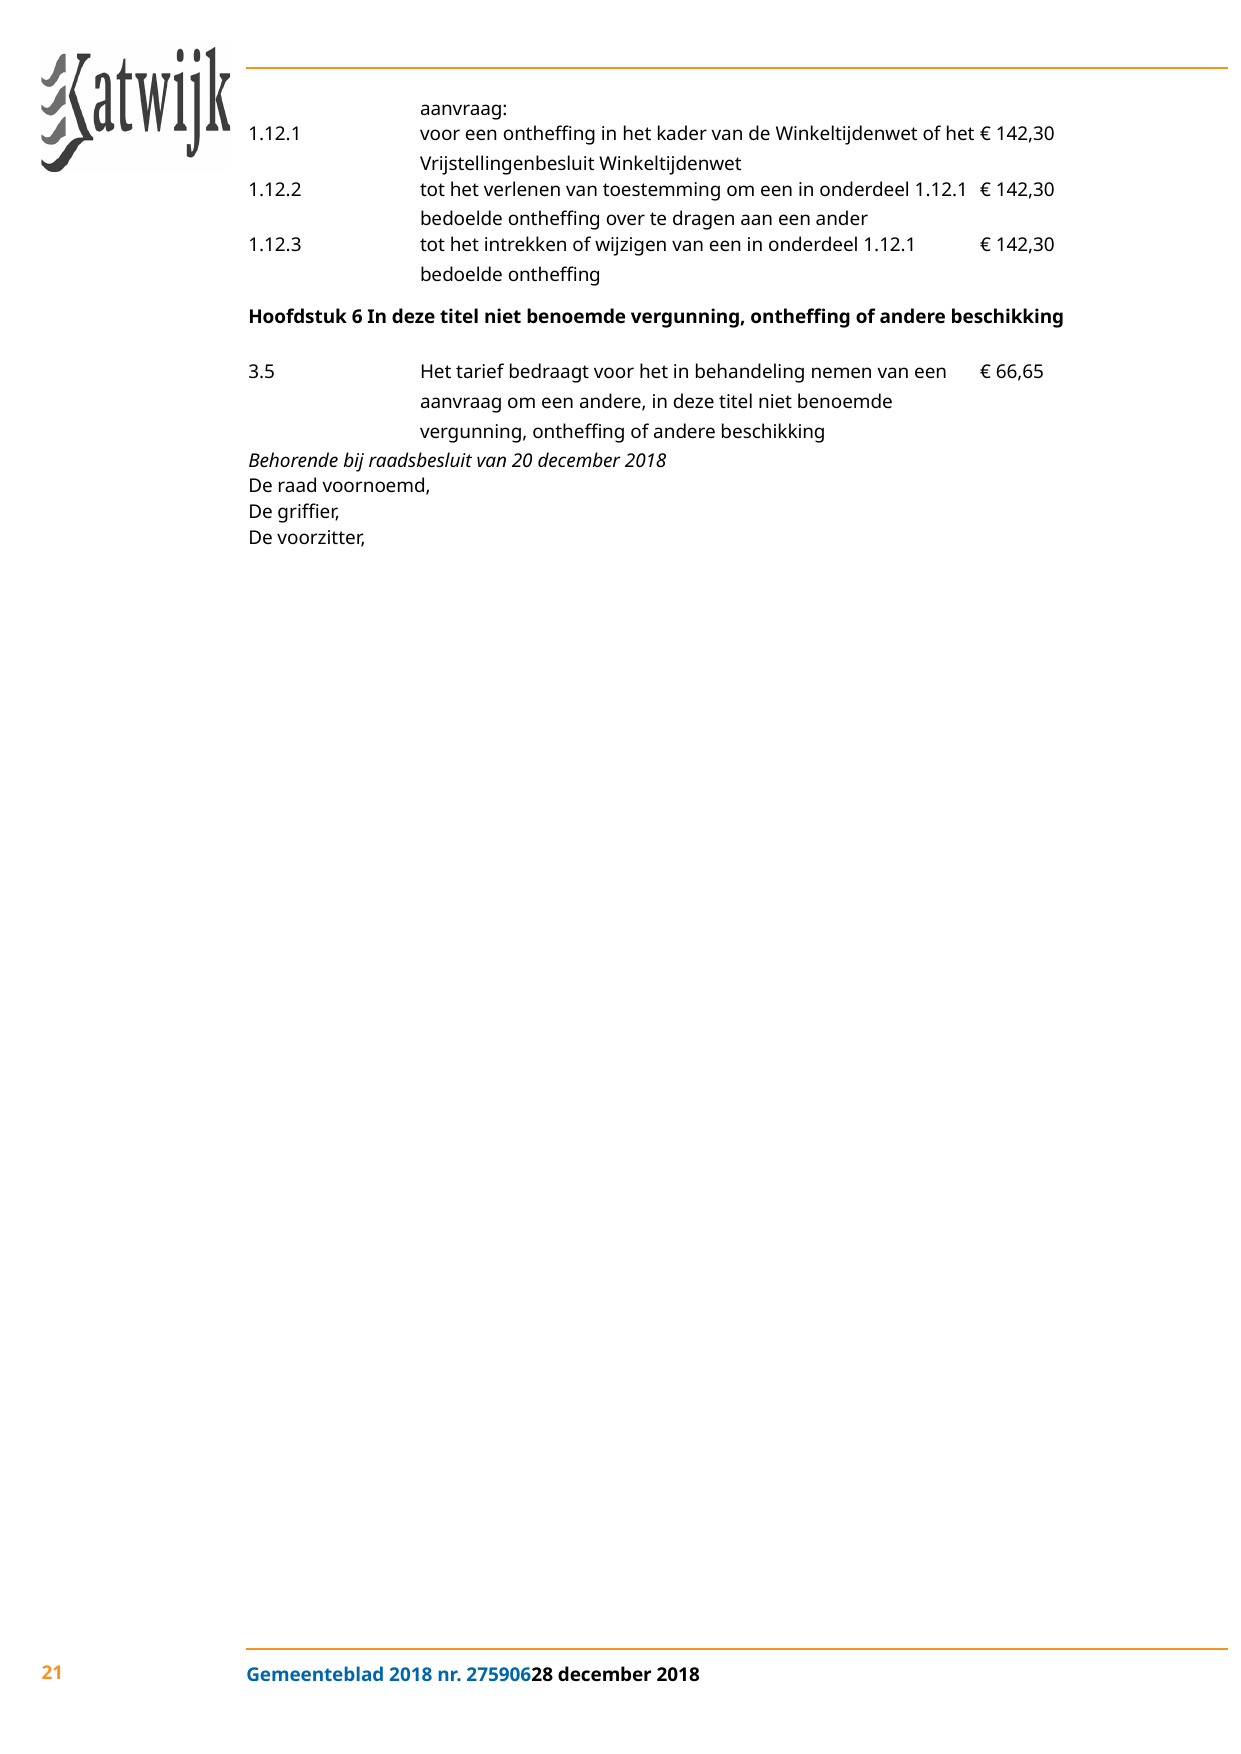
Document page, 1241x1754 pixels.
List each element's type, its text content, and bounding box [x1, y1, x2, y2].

text Behorende bij raadsbesluit van 20 december 2018 [248, 447, 1152, 472]
table_header 3.5 [248, 359, 420, 443]
table_cell tot het verlenen van toestemming om een in onderdeel 1.12.1 bedoelde ontheffing over te dragen aan een ander [420, 176, 980, 231]
text De voorzitter, [248, 524, 1152, 550]
text De raad voornoemd, [248, 472, 1152, 498]
table_cell € 142,30 [980, 231, 1152, 286]
table_cell 1.12.2 [248, 176, 420, 231]
table_header € 66,65 [980, 359, 1152, 443]
table_cell tot het intrekken of wijzigen van een in onderdeel 1.12.1 bedoelde ontheffing [420, 231, 980, 286]
table_cell 1.12.3 [248, 231, 420, 286]
table_cell € 142,30 [980, 121, 1152, 176]
table_cell 1.12.1 [248, 121, 420, 176]
table_header [980, 95, 1152, 121]
table_cell € 142,30 [980, 176, 1152, 231]
text De griffier, [248, 498, 1152, 524]
text Hoofdstuk 6 In deze titel niet benoemde vergunning, ontheffing of andere beschikking [248, 303, 1152, 329]
table_header Het tarief bedraagt voor het in behandeling nemen van een aanvraag om een andere, in deze titel niet benoemde vergunning, ontheffing of andere beschikking [420, 359, 980, 443]
table_header aanvraag: [420, 95, 980, 121]
picture [41, 47, 231, 172]
table_cell voor een ontheffing in het kader van de Winkeltijdenwet of het Vrijstellingenbesluit Winkeltijdenwet [420, 121, 980, 176]
table_header [248, 95, 420, 121]
